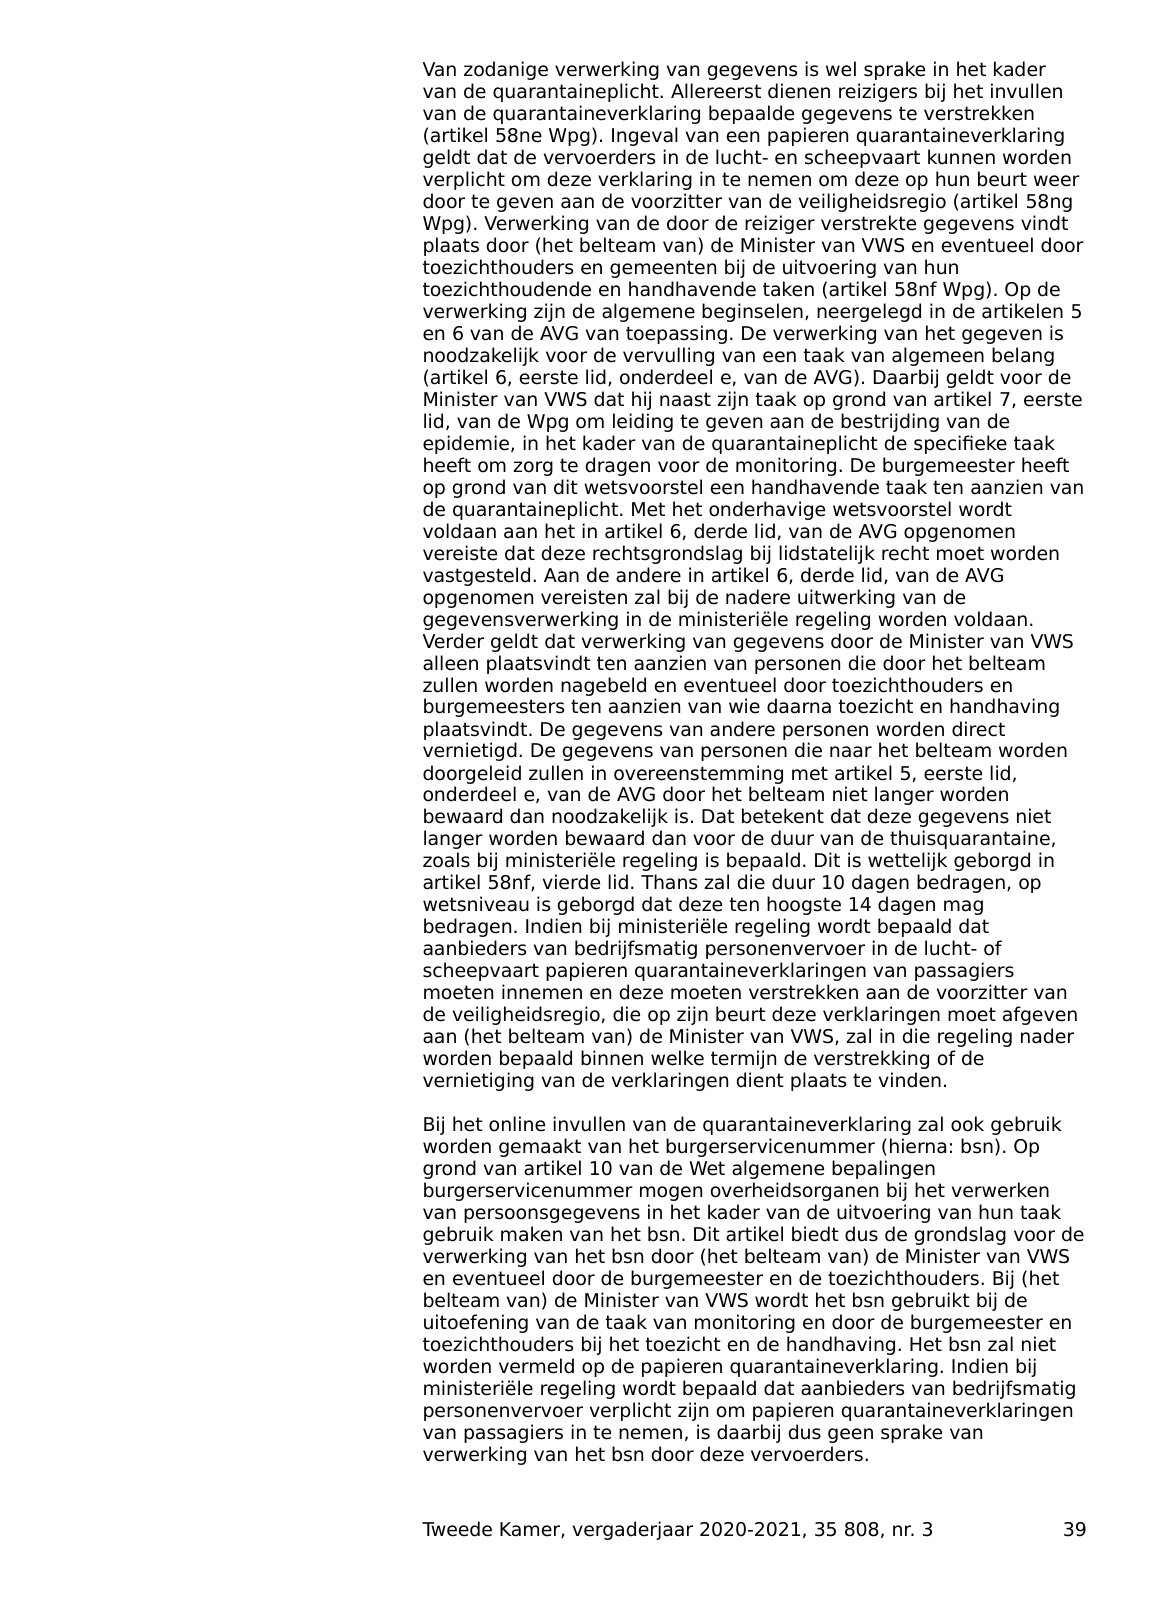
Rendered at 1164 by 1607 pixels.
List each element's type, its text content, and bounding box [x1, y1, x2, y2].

text Van zodanige verwerking van gegevens is wel sprake in het kader van de quarantaineplicht. Allereerst dienen reizigers bij het invullen van de quarantaineverklaring bepaalde gegevens te verstrekken (artikel 58ne Wpg). Ingeval van een papieren quarantaineverklaring geldt dat de vervoerders in de lucht- en scheepvaart kunnen worden verplicht om deze verklaring in te nemen om deze op hun beurt weer door te geven aan de voorzitter van de veiligheidsregio (artikel 58ng Wpg). Verwerking van de door de reiziger verstrekte gegevens vindt plaats door (het belteam van) de Minister van VWS en eventueel door toezichthouders en gemeenten bij de uitvoering van hun toezichthoudende en handhavende taken (artikel 58nf Wpg). Op de verwerking zijn de algemene beginselen, neergelegd in de artikelen 5 en 6 van de AVG van toepassing. De verwerking van het gegeven is noodzakelijk voor de vervulling van een taak van algemeen belang (artikel 6, eerste lid, onderdeel e, van de AVG). Daarbij geldt voor de Minister van VWS dat hij naast zijn taak op grond van artikel 7, eerste lid, van de Wpg om leiding te geven aan de bestrijding van de epidemie, in het kader van de quarantaineplicht de specifieke taak heeft om zorg te dragen voor de monitoring. De burgemeester heeft op grond van dit wetsvoorstel een handhavende taak ten aanzien van de quarantaineplicht. Met het onderhavige wetsvoorstel wordt voldaan aan het in artikel 6, derde lid, van de AVG opgenomen vereiste dat deze rechtsgrondslag bij lidstatelijk recht moet worden vastgesteld. Aan de andere in artikel 6, derde lid, van de AVG opgenomen vereisten zal bij de nadere uitwerking van de gegevensverwerking in de ministeriële regeling worden voldaan. Verder geldt dat verwerking van gegevens door de Minister van VWS alleen plaatsvindt ten aanzien van personen die door het belteam zullen worden nagebeld en eventueel door toezichthouders en burgemeesters ten aanzien van wie daarna toezicht en handhaving plaatsvindt. De gegevens van andere personen worden direct vernietigd. De gegevens van personen die naar het belteam worden doorgeleid zullen in overeenstemming met artikel 5, eerste lid, onderdeel e, van de AVG door het belteam niet langer worden bewaard dan noodzakelijk is. Dat betekent dat deze gegevens niet langer worden bewaard dan voor de duur van de thuisquarantaine, zoals bij ministeriële regeling is bepaald. Dit is wettelijk geborgd in artikel 58nf, vierde lid. Thans zal die duur 10 dagen bedragen, op wetsniveau is geborgd dat deze ten hoogste 14 dagen mag bedragen. Indien bij ministeriële regeling wordt bepaald dat aanbieders van bedrijfsmatig personenvervoer in de lucht- of scheepvaart papieren quarantaineverklaringen van passagiers moeten innemen en deze moeten verstrekken aan de voorzitter van de veiligheidsregio, die op zijn beurt deze verklaringen moet afgeven aan (het belteam van) de Minister van VWS, zal in die regeling nader worden bepaald binnen welke termijn de verstrekking of de vernietiging van de verklaringen dient plaats te vinden. [422, 59, 1087, 1092]
text Bij het online invullen van de quarantaineverklaring zal ook gebruik worden gemaakt van het burgerservicenummer (hierna: bsn). Op grond van artikel 10 van de Wet algemene bepalingen burgerservicenummer mogen overheidsorganen bij het verwerken van persoonsgegevens in het kader van de uitvoering van hun taak gebruik maken van het bsn. Dit artikel biedt dus de grondslag voor de verwerking van het bsn door (het belteam van) de Minister van VWS en eventueel door de burgemeester en de toezichthouders. Bij (het belteam van) de Minister van VWS wordt het bsn gebruikt bij de uitoefening van de taak van monitoring en door de burgemeester en toezichthouders bij het toezicht en de handhaving. Het bsn zal niet worden vermeld op de papieren quarantaineverklaring. Indien bij ministeriële regeling wordt bepaald dat aanbieders van bedrijfsmatig personenvervoer verplicht zijn om papieren quarantaineverklaringen van passagiers in te nemen, is daarbij dus geen sprake van verwerking van het bsn door deze vervoerders. [422, 1114, 1087, 1466]
